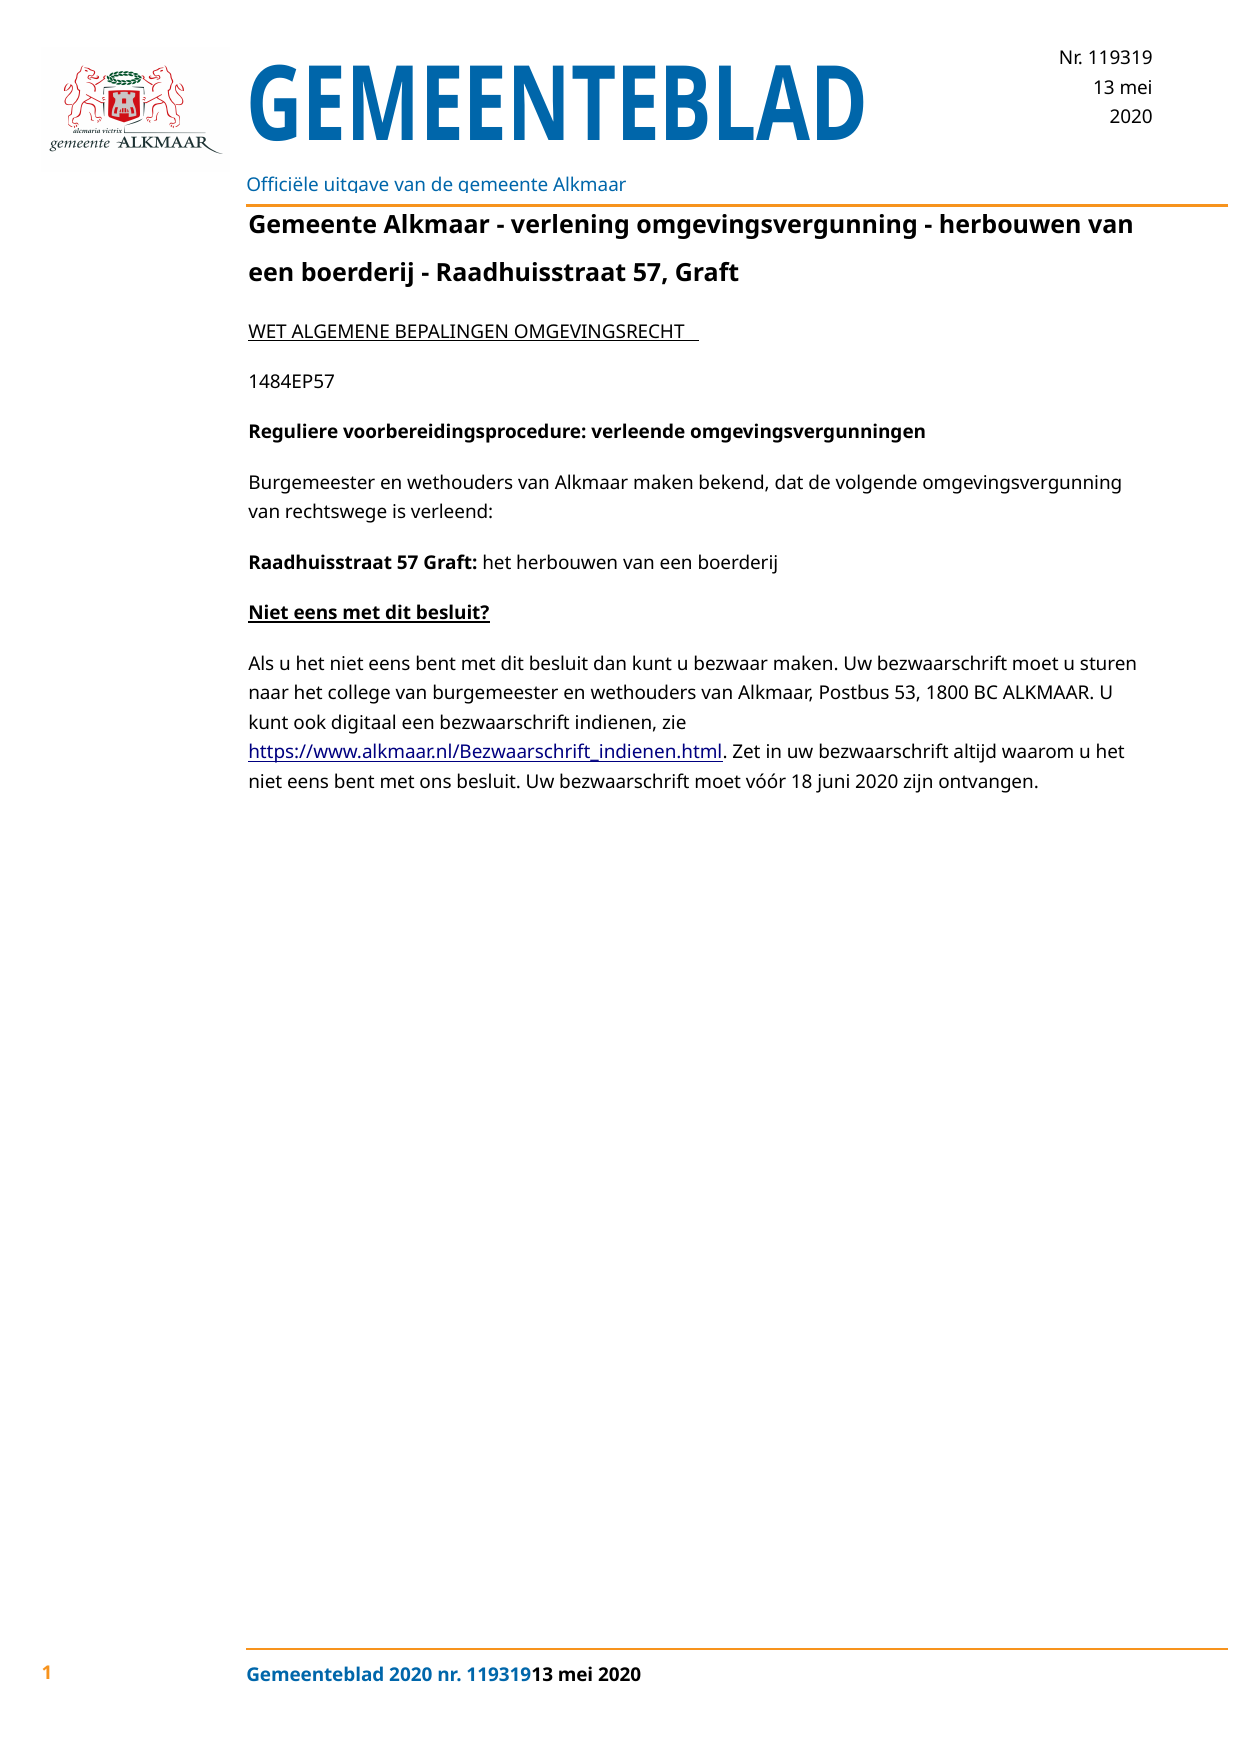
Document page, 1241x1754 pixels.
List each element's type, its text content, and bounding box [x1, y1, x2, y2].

text WET ALGEMENE BEPALINGEN OMGEVINGSRECHT [248, 318, 1152, 344]
text Als u het niet eens bent met dit besluit dan kunt u bezwaar maken. Uw bezwaarschrift moet u sturen naar het college van burgemeester en wethouders van Alkmaar, Postbus 53, 1800 BC ALKMAAR. U kunt ook digitaal een bezwaarschrift indienen, zie https://www.alkmaar.nl/Bezwaarschrift_indienen.html. Zet in uw bezwaarschrift altijd waarom u het niet eens bent met ons besluit. Uw bezwaarschrift moet vóór 18 juni 2020 zijn ontvangen. [248, 650, 1152, 794]
text 1484EP57 [248, 368, 1152, 394]
text Gemeente Alkmaar - verlening omgevingsvergunning - herbouwen van een boerderij - Raadhuisstraat 57, Graft [248, 207, 1152, 288]
text Burgemeester en wethouders van Alkmaar maken bekend, dat de volgende omgevingsvergunning van rechtswege is verleend: [248, 469, 1152, 524]
text Niet eens met dit besluit? [248, 599, 1152, 625]
text Raadhuisstraat 57 Graft: het herbouwen van een boerderij [248, 549, 1152, 575]
text Reguliere voorbereidingsprocedure: verleende omgevingsvergunningen [248, 419, 1152, 444]
picture [41, 47, 231, 172]
